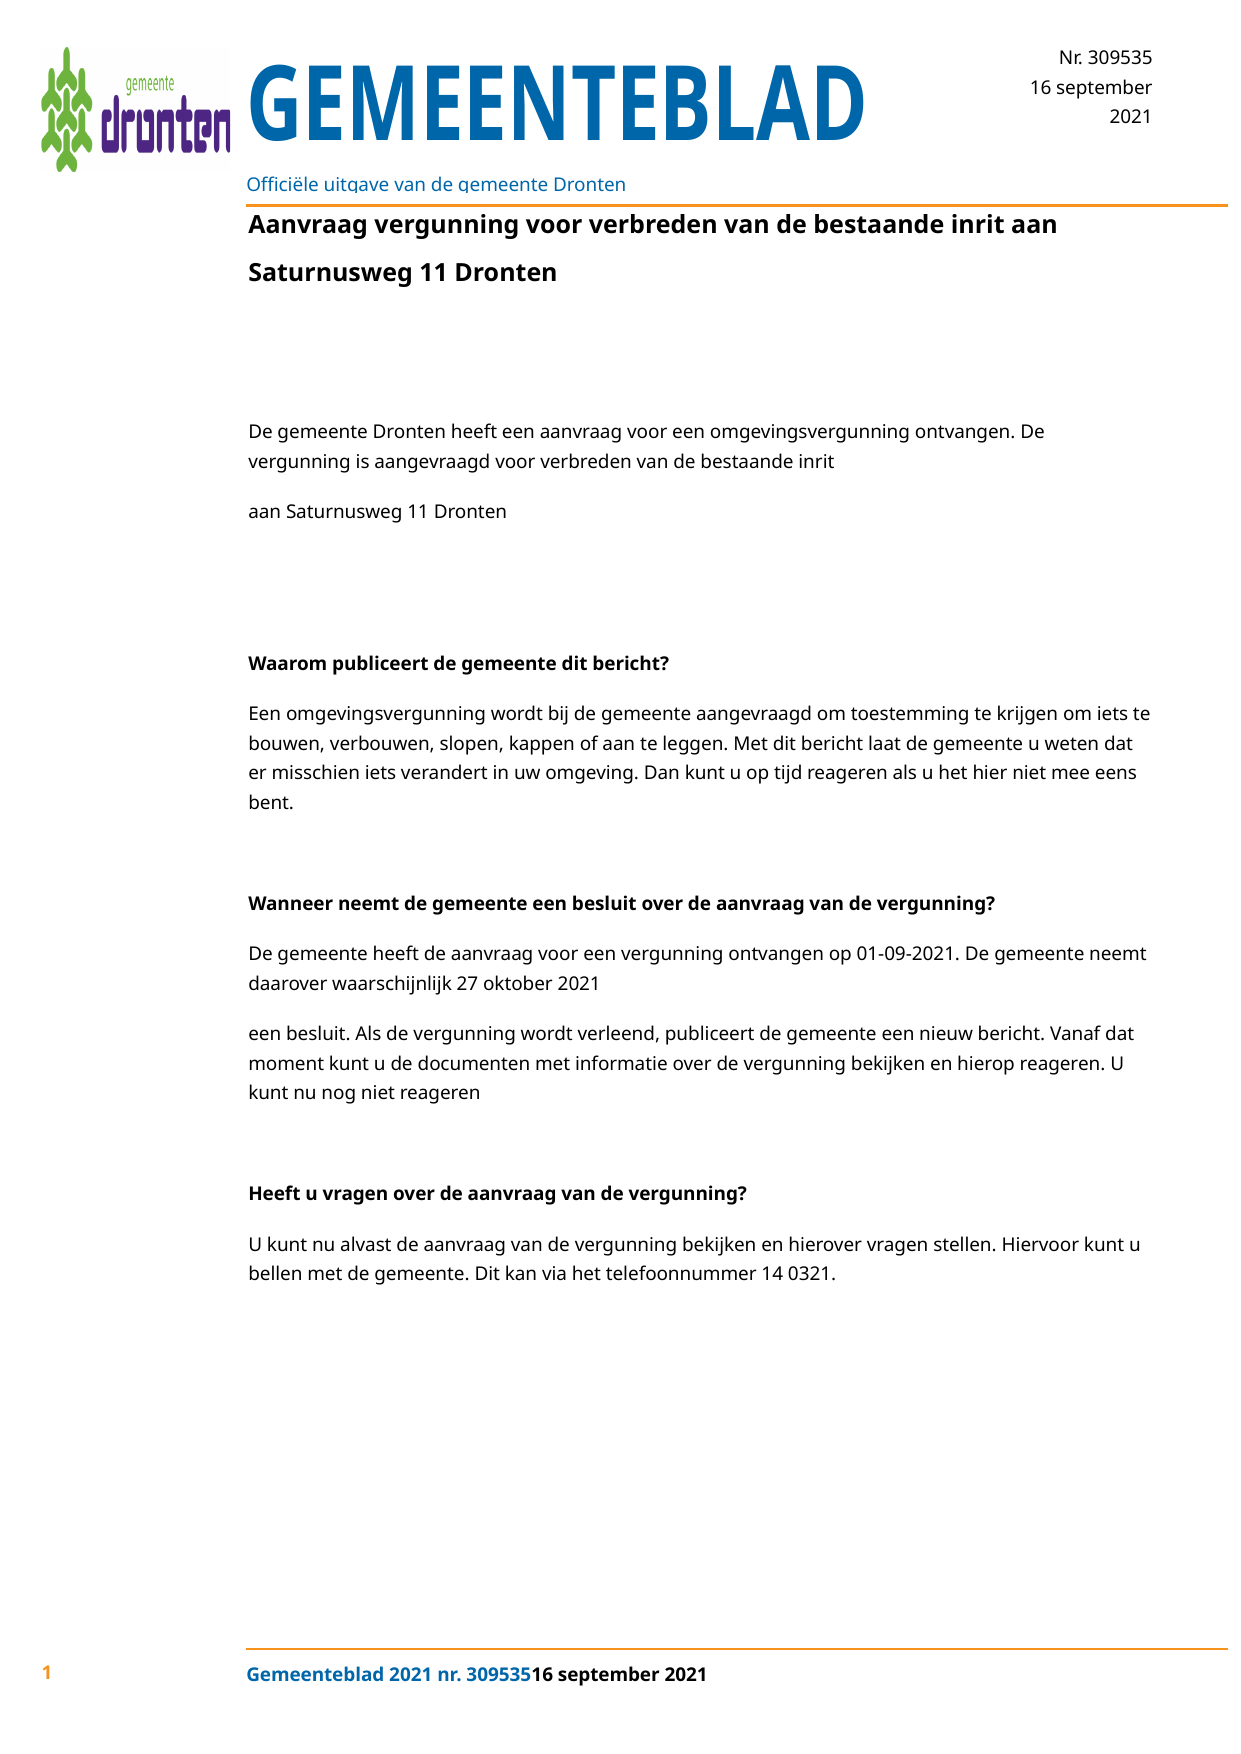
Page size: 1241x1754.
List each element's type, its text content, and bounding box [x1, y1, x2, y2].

text Een omgevingsvergunning wordt bij de gemeente aangevraagd om toestemming te krijgen om iets te bouwen, verbouwen, slopen, kappen of aan te leggen. Met dit bericht laat de gemeente u weten dat er misschien iets verandert in uw omgeving. Dan kunt u op tijd reageren als u het hier niet mee eens bent. [248, 700, 1152, 815]
text een besluit. Als de vergunning wordt verleend, publiceert de gemeente een nieuw bericht. Vanaf dat moment kunt u de documenten met informatie over de vergunning bekijken en hierop reageren. U kunt nu nog niet reageren [248, 1020, 1152, 1105]
text U kunt nu alvast de aanvraag van de vergunning bekijken en hierover vragen stellen. Hiervoor kunt u bellen met de gemeente. Dit kan via het telefoonnummer 14 0321. [248, 1231, 1152, 1286]
picture [41, 47, 231, 172]
text Aanvraag vergunning voor verbreden van de bestaande inrit aan Saturnusweg 11 Dronten [248, 207, 1152, 288]
text Waarom publiceert de gemeente dit bericht? [248, 650, 1152, 676]
text Wanneer neemt de gemeente een besluit over de aanvraag van de vergunning? [248, 890, 1152, 916]
text aan Saturnusweg 11 Dronten [248, 499, 1152, 524]
text De gemeente Dronten heeft een aanvraag voor een omgevingsvergunning ontvangen. De vergunning is aangevraagd voor verbreden van de bestaande inrit [248, 419, 1152, 474]
text Heeft u vragen over de aanvraag van de vergunning? [248, 1180, 1152, 1206]
text De gemeente heeft de aanvraag voor een vergunning ontvangen op 01-09-2021. De gemeente neemt daarover waarschijnlijk 27 oktober 2021 [248, 940, 1152, 996]
